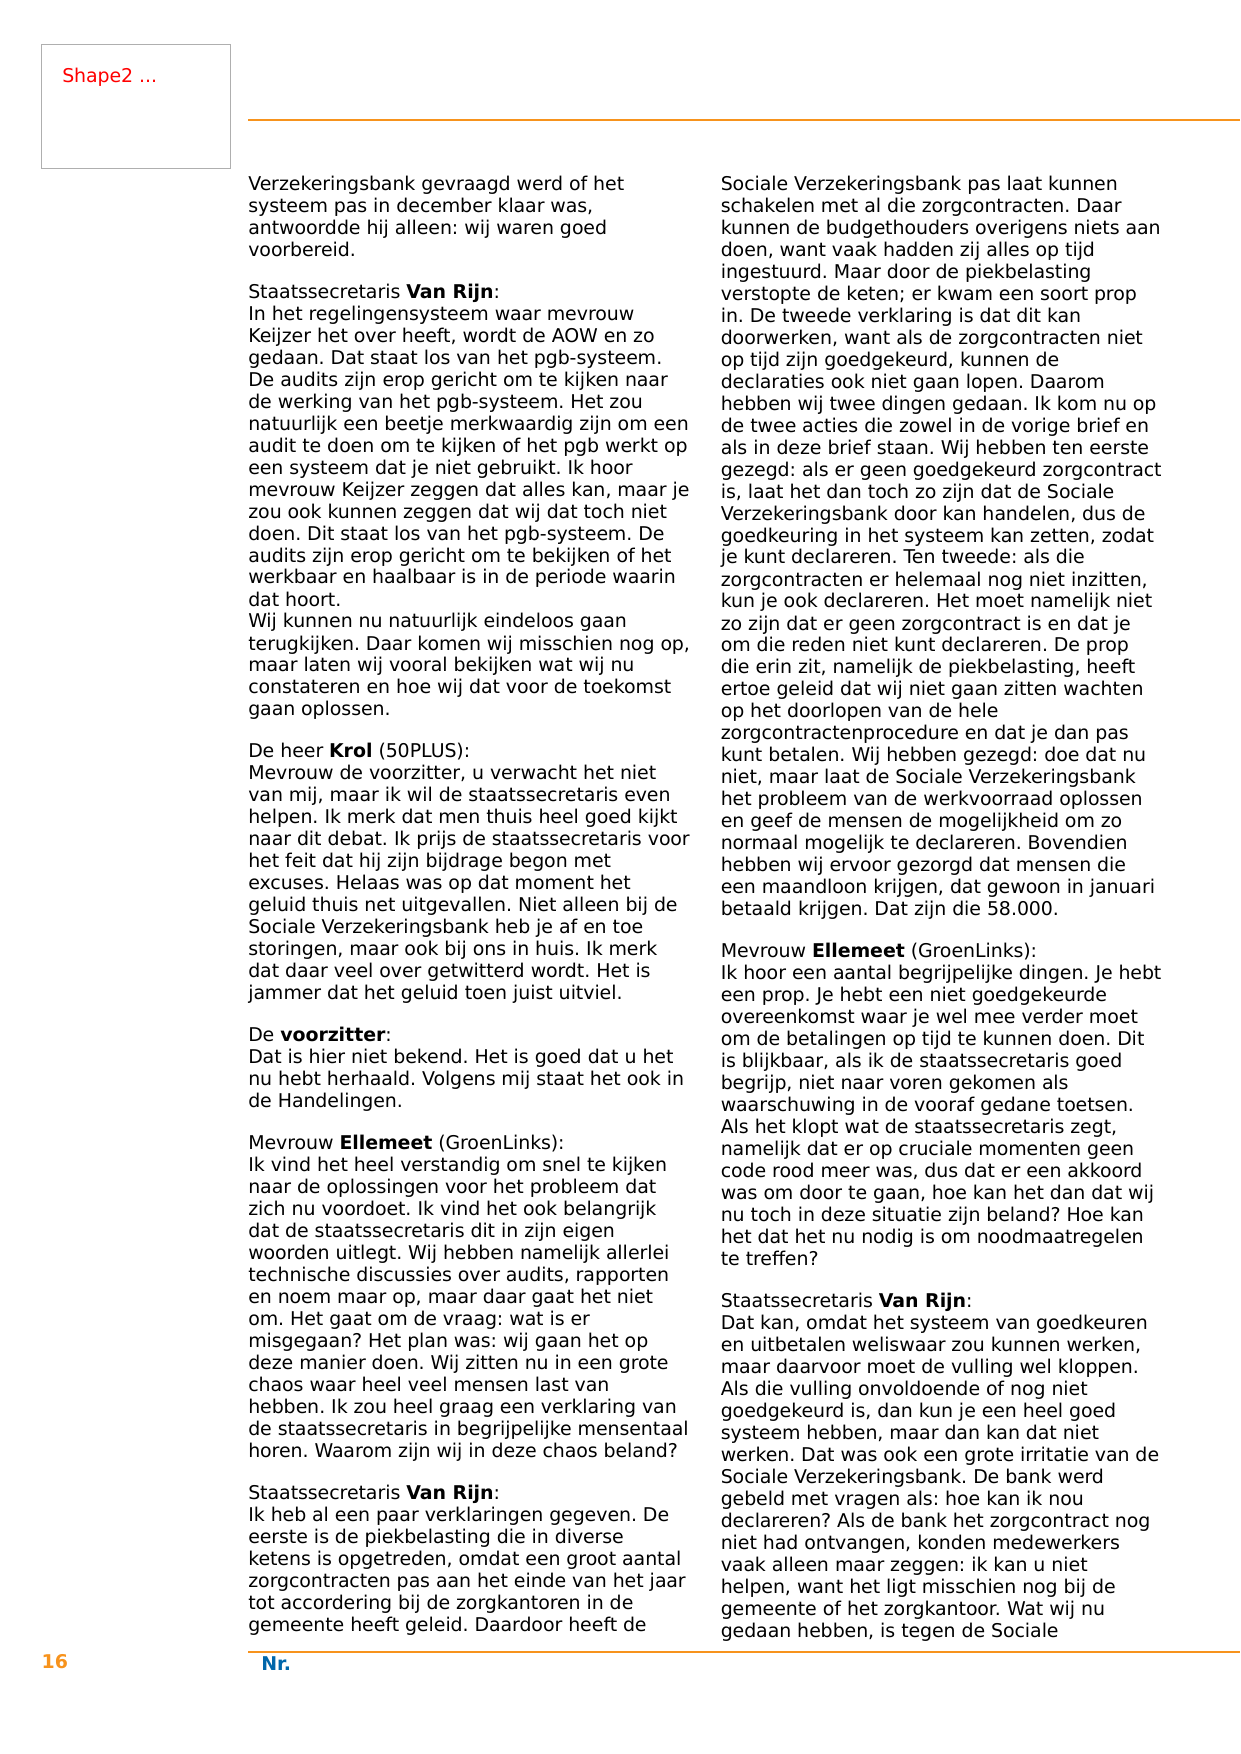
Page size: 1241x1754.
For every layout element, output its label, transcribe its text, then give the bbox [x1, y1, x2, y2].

text Sociale Verzekeringsbank pas laat kunnen schakelen met al die zorgcontracten. Daar kunnen de budgethouders overigens niets aan doen, want vaak hadden zij alles op tijd ingestuurd. Maar door de piekbelasting verstopte de keten; er kwam een soort prop in. De tweede verklaring is dat dit kan doorwerken, want als de zorgcontracten niet op tijd zijn goedgekeurd, kunnen de declaraties ook niet gaan lopen. Daarom hebben wij twee dingen gedaan. Ik kom nu op de twee acties die zowel in de vorige brief en als in deze brief staan. Wij hebben ten eerste gezegd: als er geen goedgekeurd zorgcontract is, laat het dan toch zo zijn dat de Sociale Verzekeringsbank door kan handelen, dus de goedkeuring in het systeem kan zetten, zodat je kunt declareren. Ten tweede: als die zorgcontracten er helemaal nog niet inzitten, kun je ook declareren. Het moet namelijk niet zo zijn dat er geen zorgcontract is en dat je om die reden niet kunt declareren. De prop die erin zit, namelijk de piekbelasting, heeft ertoe geleid dat wij niet gaan zitten wachten op het doorlopen van de hele zorgcontractenprocedure en dat je dan pas kunt betalen. Wij hebben gezegd: doe dat nu niet, maar laat de Sociale Verzekeringsbank het probleem van de werkvoorraad oplossen en geef de mensen de mogelijkheid om zo normaal mogelijk te declareren. Bovendien hebben wij ervoor gezorgd dat mensen die een maandloon krijgen, dat gewoon in januari betaald krijgen. Dat zijn die 58.000. [721, 173, 1163, 920]
text Staatssecretaris Van Rijn: [248, 1482, 691, 1504]
text Verzekeringsbank gevraagd werd of het systeem pas in december klaar was, antwoordde hij alleen: wij waren goed voorbereid. [248, 173, 691, 261]
text De heer Krol (50PLUS): [248, 740, 691, 762]
text Wij kunnen nu natuurlijk eindeloos gaan terugkijken. Daar komen wij misschien nog op, maar laten wij vooral bekijken wat wij nu constateren en hoe wij dat voor de toekomst gaan oplossen. [248, 610, 691, 720]
text Staatssecretaris Van Rijn: [248, 281, 691, 303]
text In het regelingensysteem waar mevrouw Keijzer het over heeft, wordt de AOW en zo gedaan. Dat staat los van het pgb-systeem. De audits zijn erop gericht om te kijken naar de werking van het pgb-systeem. Het zou natuurlijk een beetje merkwaardig zijn om een audit te doen om te kijken of het pgb werkt op een systeem dat je niet gebruikt. Ik hoor mevrouw Keijzer zeggen dat alles kan, maar je zou ook kunnen zeggen dat wij dat toch niet doen. Dit staat los van het pgb-systeem. De audits zijn erop gericht om te bekijken of het werkbaar en haalbaar is in de periode waarin dat hoort. [248, 303, 691, 610]
text Staatssecretaris Van Rijn: [721, 1290, 1163, 1312]
text Ik hoor een aantal begrijpelijke dingen. Je hebt een prop. Je hebt een niet goedgekeurde overeenkomst waar je wel mee verder moet om de betalingen op tijd te kunnen doen. Dit is blijkbaar, als ik de staatssecretaris goed begrijp, niet naar voren gekomen als waarschuwing in de vooraf gedane toetsen. Als het klopt wat de staatssecretaris zegt, namelijk dat er op cruciale momenten geen code rood meer was, dus dat er een akkoord was om door te gaan, hoe kan het dan dat wij nu toch in deze situatie zijn beland? Hoe kan het dat het nu nodig is om noodmaatregelen te treffen? [721, 962, 1163, 1270]
text De voorzitter: [248, 1024, 691, 1046]
text Dat is hier niet bekend. Het is goed dat u het nu hebt herhaald. Volgens mij staat het ook in de Handelingen. [248, 1046, 691, 1112]
text Dat kan, omdat het systeem van goedkeuren en uitbetalen weliswaar zou kunnen werken, maar daarvoor moet de vulling wel kloppen. Als die vulling onvoldoende of nog niet goedgekeurd is, dan kun je een heel goed systeem hebben, maar dan kan dat niet werken. Dat was ook een grote irritatie van de Sociale Verzekeringsbank. De bank werd gebeld met vragen als: hoe kan ik nou declareren? Als de bank het zorgcontract nog niet had ontvangen, konden medewerkers vaak alleen maar zeggen: ik kan u niet helpen, want het ligt misschien nog bij de gemeente of het zorgkantoor. Wat wij nu gedaan hebben, is tegen de Sociale [721, 1312, 1163, 1641]
text Ik heb al een paar verklaringen gegeven. De eerste is de piekbelasting die in diverse ketens is opgetreden, omdat een groot aantal zorgcontracten pas aan het einde van het jaar tot accordering bij de zorgkantoren in de gemeente heeft geleid. Daardoor heeft de [248, 1504, 691, 1636]
text Ik vind het heel verstandig om snel te kijken naar de oplossingen voor het probleem dat zich nu voordoet. Ik vind het ook belangrijk dat de staatssecretaris dit in zijn eigen woorden uitlegt. Wij hebben namelijk allerlei technische discussies over audits, rapporten en noem maar op, maar daar gaat het niet om. Het gaat om de vraag: wat is er misgegaan? Het plan was: wij gaan het op deze manier doen. Wij zitten nu in een grote chaos waar heel veel mensen last van hebben. Ik zou heel graag een verklaring van de staatssecretaris in begrijpelijke mensentaal horen. Waarom zijn wij in deze chaos beland? [248, 1154, 691, 1462]
text Mevrouw Ellemeet (GroenLinks): [248, 1132, 691, 1154]
text Mevrouw de voorzitter, u verwacht het niet van mij, maar ik wil de staatssecretaris even helpen. Ik merk dat men thuis heel goed kijkt naar dit debat. Ik prijs de staatssecretaris voor het feit dat hij zijn bijdrage begon met excuses. Helaas was op dat moment het geluid thuis net uitgevallen. Niet alleen bij de Sociale Verzekeringsbank heb je af en toe storingen, maar ook bij ons in huis. Ik merk dat daar veel over getwitterd wordt. Het is jammer dat het geluid toen juist uitviel. [248, 762, 691, 1004]
text Mevrouw Ellemeet (GroenLinks): [721, 940, 1163, 962]
